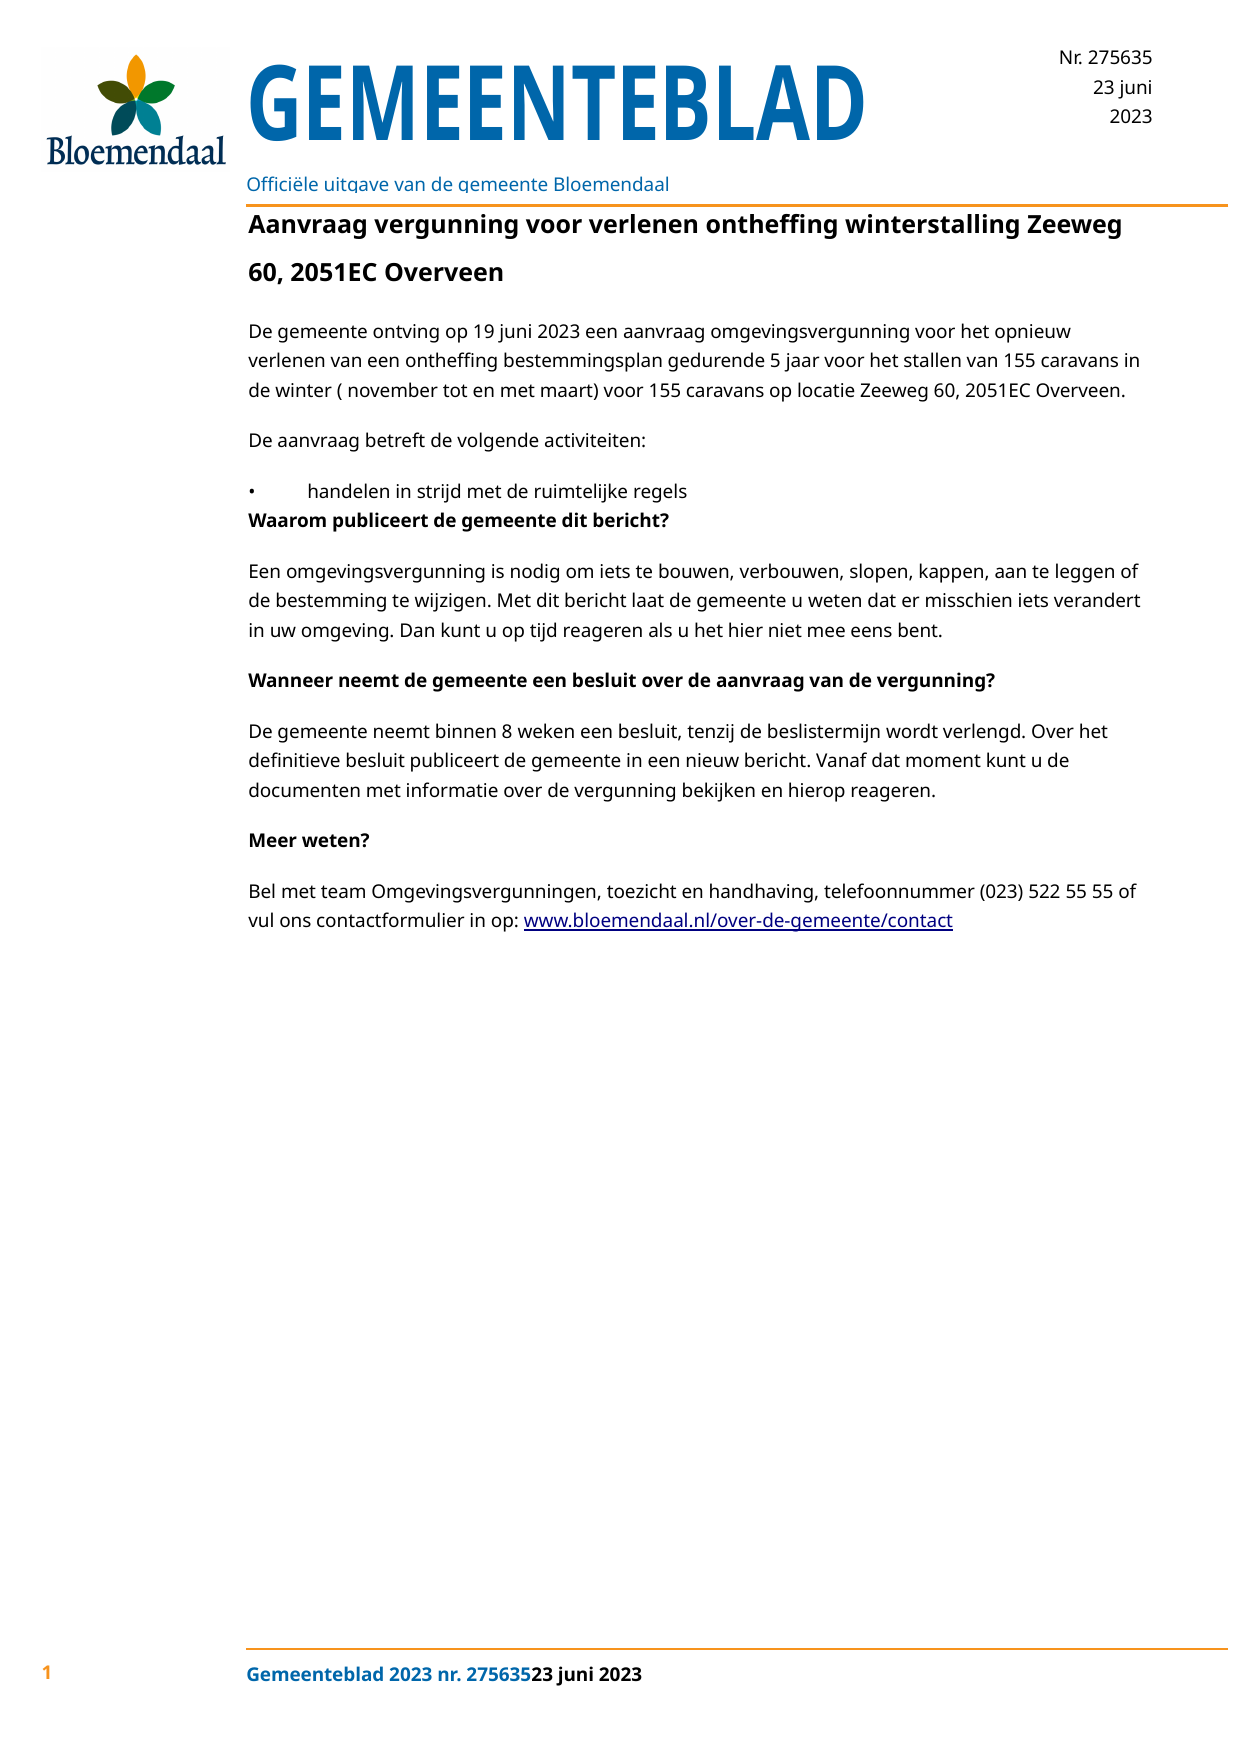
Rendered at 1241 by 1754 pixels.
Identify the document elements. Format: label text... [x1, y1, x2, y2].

text Een omgevingsvergunning is nodig om iets te bouwen, verbouwen, slopen, kappen, aan te leggen of de bestemming te wijzigen. Met dit bericht laat de gemeente u weten dat er misschien iets verandert in uw omgeving. Dan kunt u op tijd reageren als u het hier niet mee eens bent. [248, 558, 1152, 643]
text De aanvraag betreft de volgende activiteiten: [248, 427, 1152, 453]
text De gemeente ontving op 19 juni 2023 een aanvraag omgevingsvergunning voor het opnieuw verlenen van een ontheffing bestemmingsplan gedurende 5 jaar voor het stallen van 155 caravans in de winter ( november tot en met maart) voor 155 caravans op locatie Zeeweg 60, 2051EC Overveen. [248, 318, 1152, 403]
picture [41, 47, 231, 172]
text Meer weten? [248, 827, 1152, 853]
text Wanneer neemt de gemeente een besluit over de aanvraag van de vergunning? [248, 667, 1152, 693]
text De gemeente neemt binnen 8 weken een besluit, tenzij de beslistermijn wordt verlengd. Over het definitieve besluit publiceert de gemeente in een nieuw bericht. Vanaf dat moment kunt u de documenten met informatie over de vergunning bekijken en hierop reageren. [248, 718, 1152, 803]
text Waarom publiceert de gemeente dit bericht? [248, 507, 1152, 533]
list handelen in strijd met de ruimtelijke regels [248, 478, 1152, 504]
text Aanvraag vergunning voor verlenen ontheffing winterstalling Zeeweg 60, 2051EC Overveen [248, 207, 1152, 288]
text Bel met team Omgevingsvergunningen, toezicht en handhaving, telefoonnummer (023) 522 55 55 of vul ons contactformulier in op: www.bloemendaal.nl/over-de-gemeente/contact [248, 878, 1152, 933]
